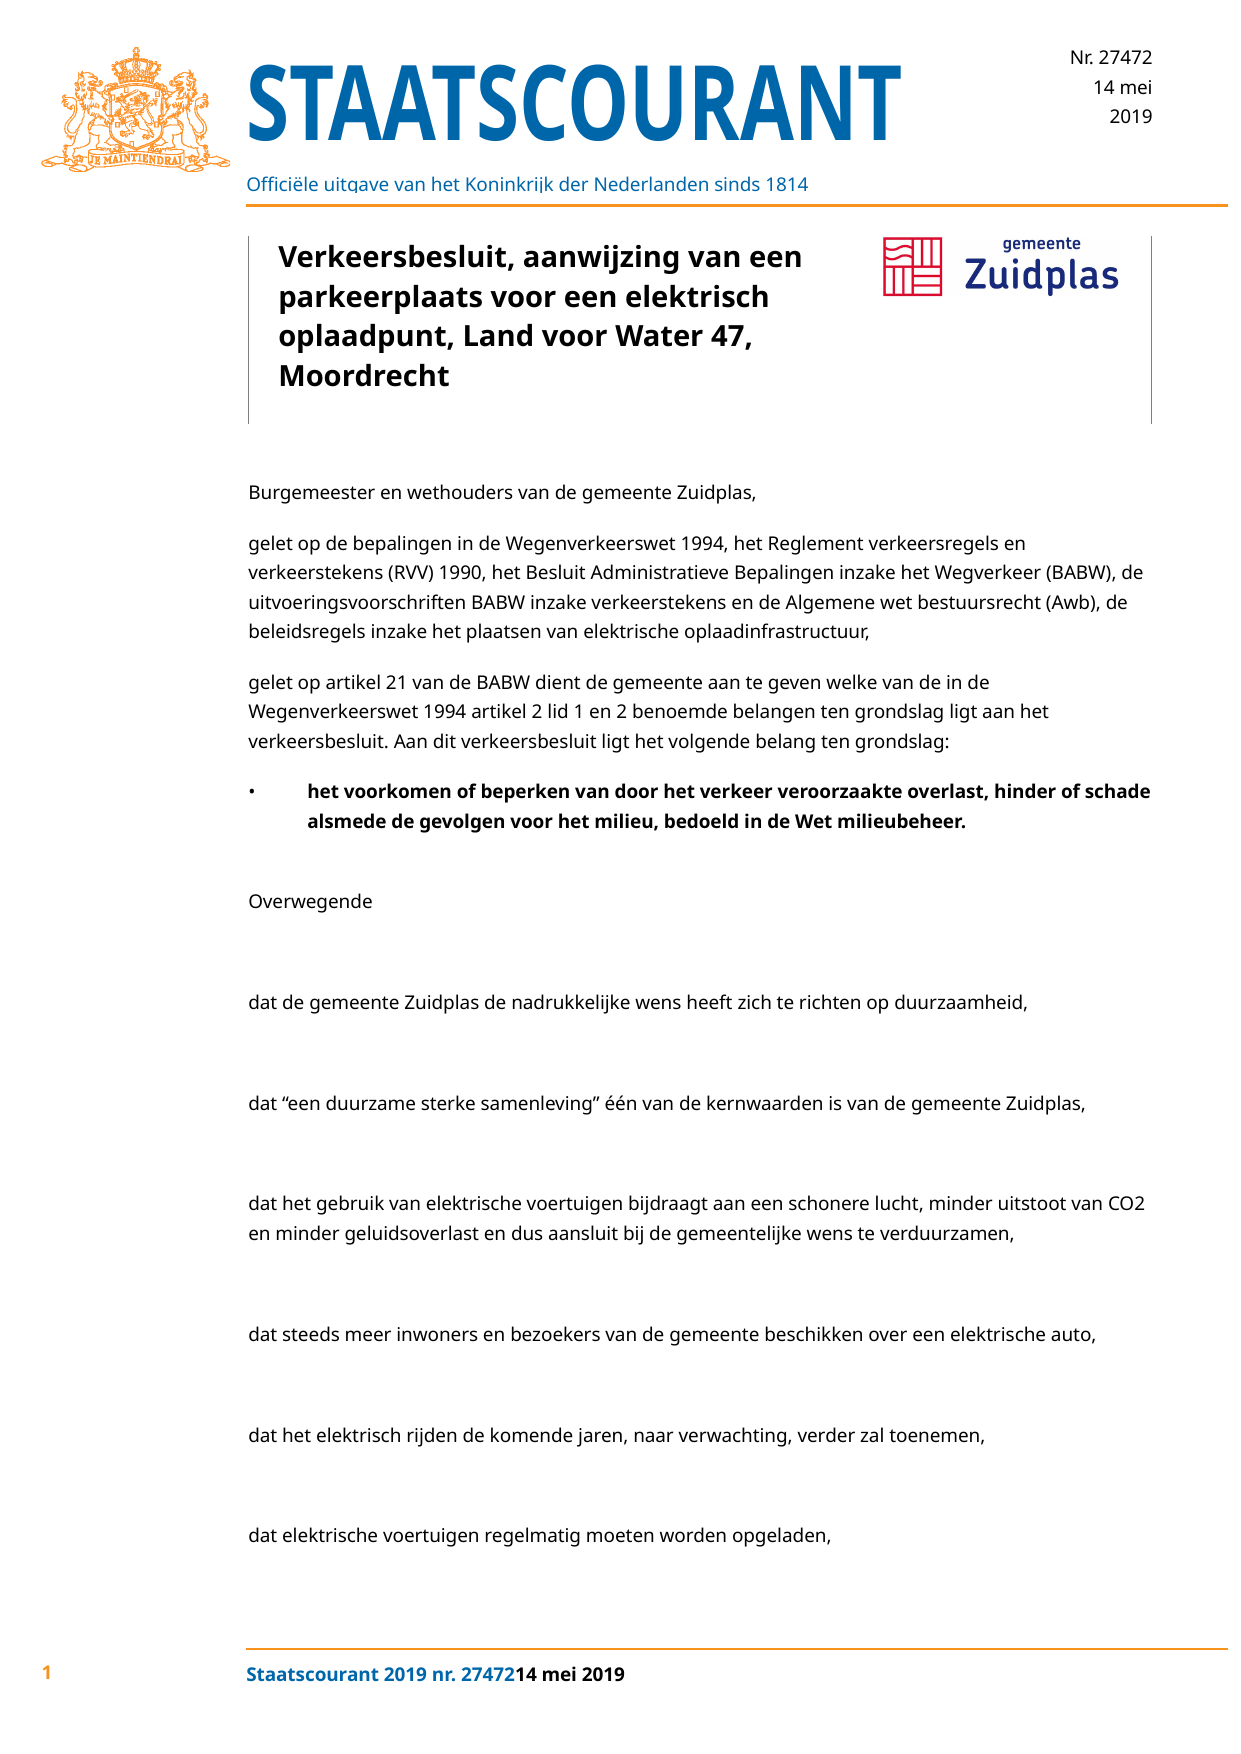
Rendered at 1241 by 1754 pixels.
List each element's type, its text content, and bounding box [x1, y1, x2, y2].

text Overwegende [248, 888, 1152, 914]
text gelet op de bepalingen in de Wegenverkeerswet 1994, het Reglement verkeersregels en verkeerstekens (RVV) 1990, het Besluit Administratieve Bepalingen inzake het Wegverkeer (BABW), de uitvoeringsvoorschriften BABW inzake verkeerstekens en de Algemene wet bestuursrecht (Awb), de beleidsregels inzake het plaatsen van elektrische oplaadinfrastructuur, [248, 530, 1152, 644]
list het voorkomen of beperken van door het verkeer veroorzaakte overlast, hinder of schade alsmede de gevolgen voor het milieu, bedoeld in de Wet milieubeheer. [248, 778, 1152, 834]
text dat steeds meer inwoners en bezoekers van de gemeente beschikken over een elektrische auto, [248, 1321, 1152, 1347]
text gelet op artikel 21 van de BABW dient de gemeente aan te geven welke van de in de Wegenverkeerswet 1994 artikel 2 lid 1 en 2 benoemde belangen ten grondslag ligt aan het verkeersbesluit. Aan dit verkeersbesluit ligt het volgende belang ten grondslag: [248, 669, 1152, 754]
text dat elektrische voertuigen regelmatig moeten worden opgeladen, [248, 1523, 1152, 1548]
table_header Verkeersbesluit, aanwijzing van een parkeerplaats voor een elektrisch oplaadpunt, Land voor Water 47, Moordrecht [249, 236, 850, 424]
picture [882, 236, 1119, 297]
text Burgemeester en wethouders van de gemeente Zuidplas, [248, 479, 1152, 505]
text dat “een duurzame sterke samenleving” één van de kernwaarden is van de gemeente Zuidplas, [248, 1090, 1152, 1116]
picture [41, 47, 231, 172]
text dat het gebruik van elektrische voertuigen bijdraagt aan een schonere lucht, minder uitstoot van CO2 en minder geluidsoverlast en dus aansluit bij de gemeentelijke wens te verduurzamen, [248, 1191, 1152, 1246]
text dat de gemeente Zuidplas de nadrukkelijke wens heeft zich te richten op duurzaamheid, [248, 989, 1152, 1015]
text dat het elektrisch rijden de komende jaren, naar verwachting, verder zal toenemen, [248, 1422, 1152, 1448]
table_header [850, 236, 1151, 424]
